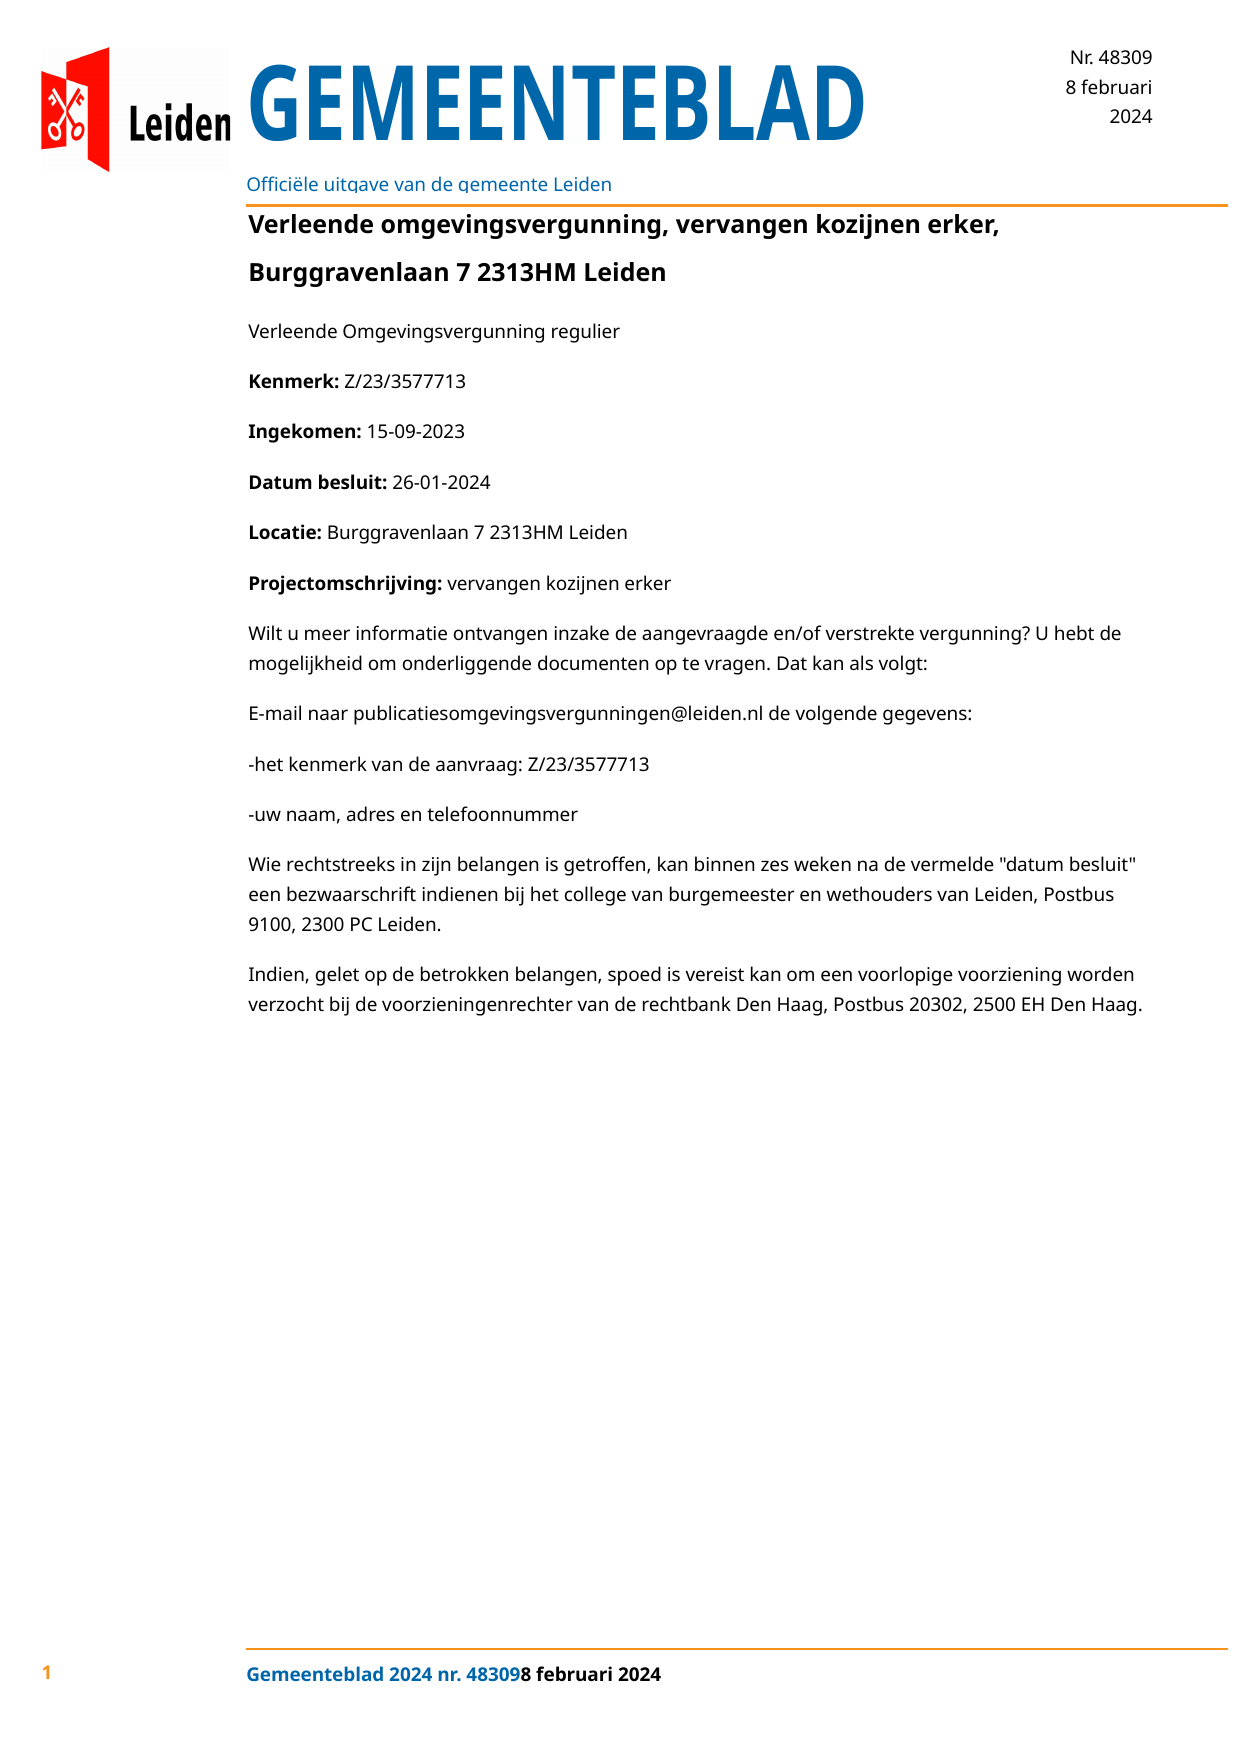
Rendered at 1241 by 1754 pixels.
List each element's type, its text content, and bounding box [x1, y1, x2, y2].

text Projectomschrijving: vervangen kozijnen erker [248, 570, 1152, 596]
text Locatie: Burggravenlaan 7 2313HM Leiden [248, 519, 1152, 545]
text Verleende Omgevingsvergunning regulier [248, 318, 1152, 344]
text Wilt u meer informatie ontvangen inzake de aangevraagde en/of verstrekte vergunning? U hebt de mogelijkheid om onderliggende documenten op te vragen. Dat kan als volgt: [248, 620, 1152, 676]
text Ingekomen: 15-09-2023 [248, 419, 1152, 444]
text Verleende omgevingsvergunning, vervangen kozijnen erker, Burggravenlaan 7 2313HM Leiden [248, 207, 1152, 288]
text Indien, gelet op de betrokken belangen, spoed is vereist kan om een voorlopige voorziening worden verzocht bij de voorzieningenrechter van de rechtbank Den Haag, Postbus 20302, 2500 EH Den Haag. [248, 961, 1152, 1017]
text -het kenmerk van de aanvraag: Z/23/3577713 [248, 751, 1152, 777]
text Datum besluit: 26-01-2024 [248, 469, 1152, 495]
text E-mail naar publicatiesomgevingsvergunningen@leiden.nl de volgende gegevens: [248, 700, 1152, 726]
text Wie rechtstreeks in zijn belangen is getroffen, kan binnen zes weken na de vermelde "datum besluit" een bezwaarschrift indienen bij het college van burgemeester en wethouders van Leiden, Postbus 9100, 2300 PC Leiden. [248, 852, 1152, 937]
picture [41, 47, 231, 172]
text -uw naam, adres en telefoonnummer [248, 801, 1152, 827]
text Kenmerk: Z/23/3577713 [248, 368, 1152, 394]
